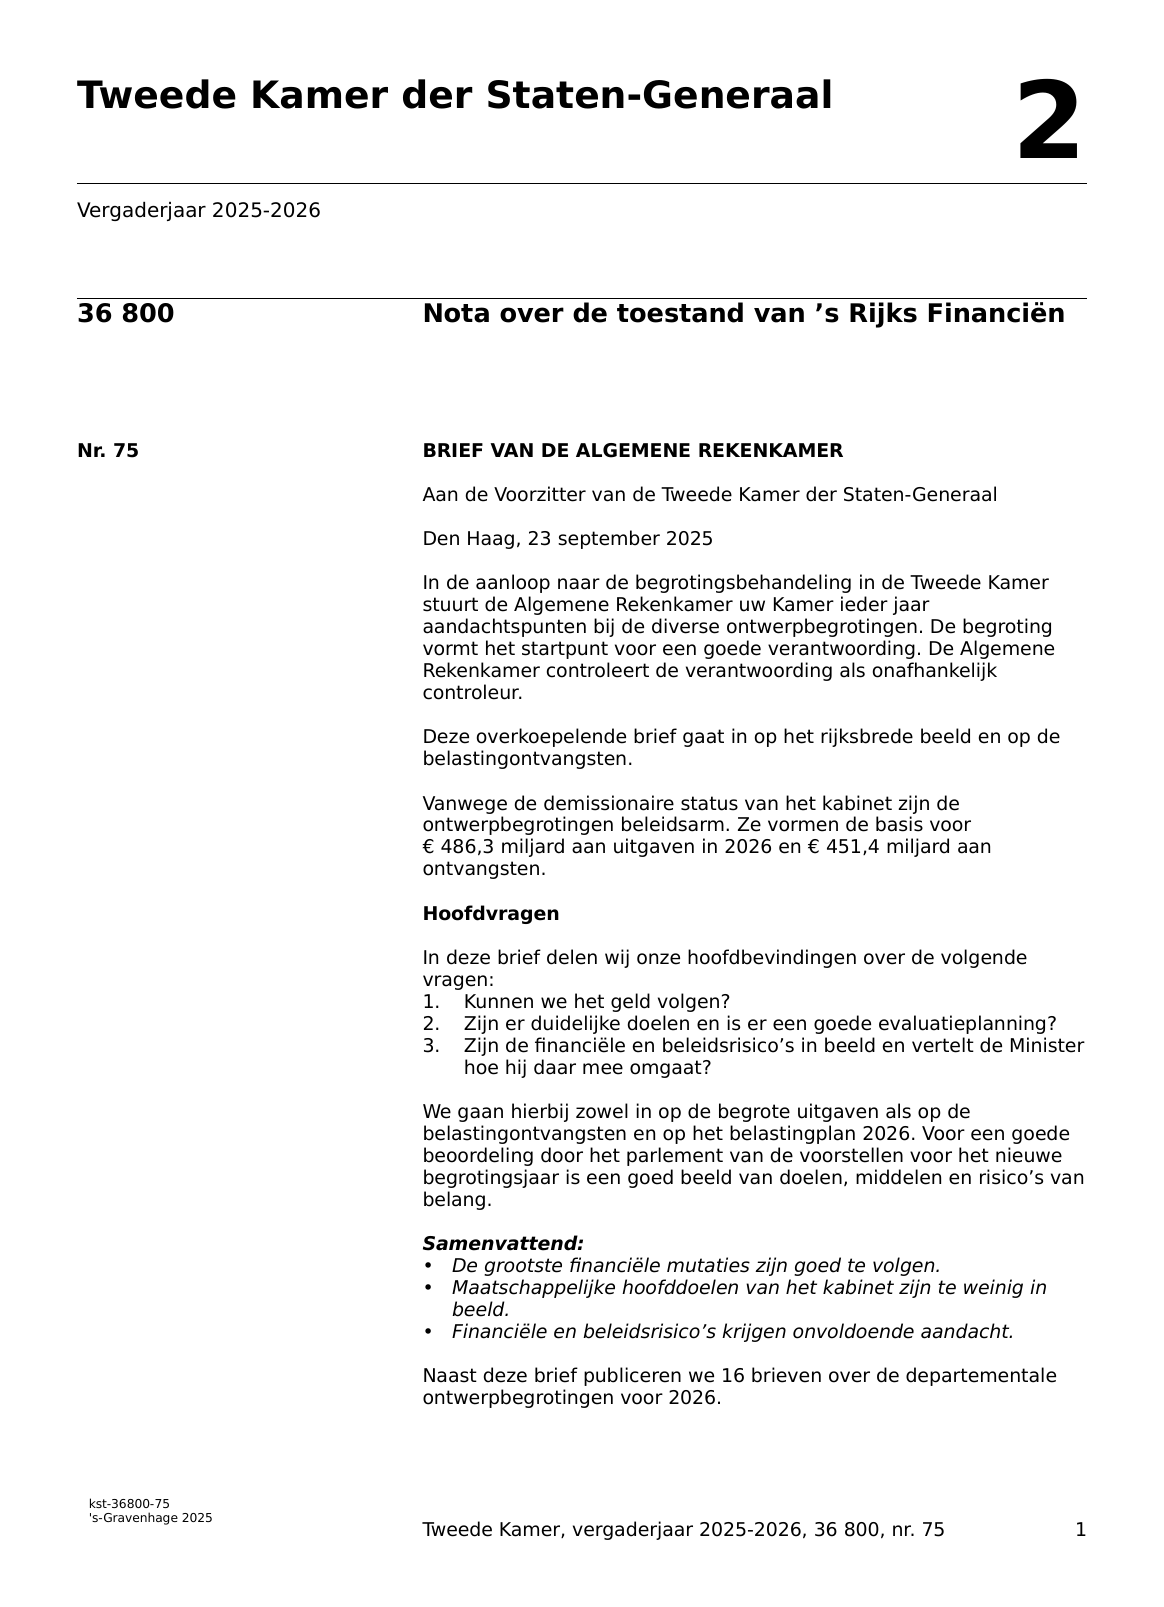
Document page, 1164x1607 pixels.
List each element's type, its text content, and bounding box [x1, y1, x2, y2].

table_cell Vergaderjaar 2025-2026 [77, 184, 1087, 298]
text 2. Zijn er duidelijke doelen en is er een goede evaluatieplanning? [422, 1013, 1087, 1034]
subtitle Hoofdvragen [422, 902, 1087, 924]
subtitle Samenvattend: [422, 1233, 1087, 1255]
text Aan de Voorzitter van de Tweede Kamer der Staten-Generaal [422, 484, 1087, 506]
text • Financiële en beleidsrisico’s krijgen onvoldoende aandacht. [422, 1321, 1087, 1343]
text 3. Zijn de financiële en beleidsrisico’s in beeld en vertelt de Minister hoe hij daar mee omgaat? [422, 1034, 1087, 1078]
subtitle Nr. 75 BRIEF VAN DE ALGEMENE REKENKAMER [77, 440, 1087, 462]
text kst-36800-75 [88, 1497, 323, 1511]
text • De grootste financiële mutaties zijn goed te volgen. [422, 1255, 1087, 1277]
table_header 2 [886, 59, 1087, 183]
text 's-Gravenhage 2025 [88, 1511, 323, 1525]
text We gaan hierbij zowel in op de begrote uitgaven als op de belastingontvangsten en op het belastingplan 2026. Voor een goede beoordeling door het parlement van de voorstellen voor het nieuwe begrotingsjaar is een goed beeld van doelen, middelen en risico’s van belang. [422, 1101, 1087, 1211]
subtitle 36 800 Nota over de toestand van ’s Rijks Financiën [77, 299, 1087, 329]
text In de aanloop naar de begrotingsbehandeling in de Tweede Kamer stuurt de Algemene Rekenkamer uw Kamer ieder jaar aandachtspunten bij de diverse ontwerpbegrotingen. De begroting vormt het startpunt voor een goede verantwoording. De Algemene Rekenkamer controleert de verantwoording als onafhankelijk controleur. [422, 572, 1087, 704]
text Vanwege de demissionaire status van het kabinet zijn de ontwerpbegrotingen beleidsarm. Ze vormen de basis voor € 486,3 miljard aan uitgaven in 2026 en € 451,4 miljard aan ontvangsten. [422, 792, 1087, 880]
text Den Haag, 23 september 2025 [422, 528, 1087, 550]
text In deze brief delen wij onze hoofdbevindingen over de volgende vragen: [422, 947, 1087, 991]
text 1. Kunnen we het geld volgen? [422, 991, 1087, 1013]
text Deze overkoepelende brief gaat in op het rijksbrede beeld en op de belastingontvangsten. [422, 726, 1087, 770]
table_header Tweede Kamer der Staten-Generaal [77, 59, 886, 183]
text Naast deze brief publiceren we 16 brieven over de departementale ontwerpbegrotingen voor 2026. [422, 1365, 1087, 1409]
text • Maatschappelijke hoofddoelen van het kabinet zijn te weinig in beeld. [422, 1277, 1087, 1321]
